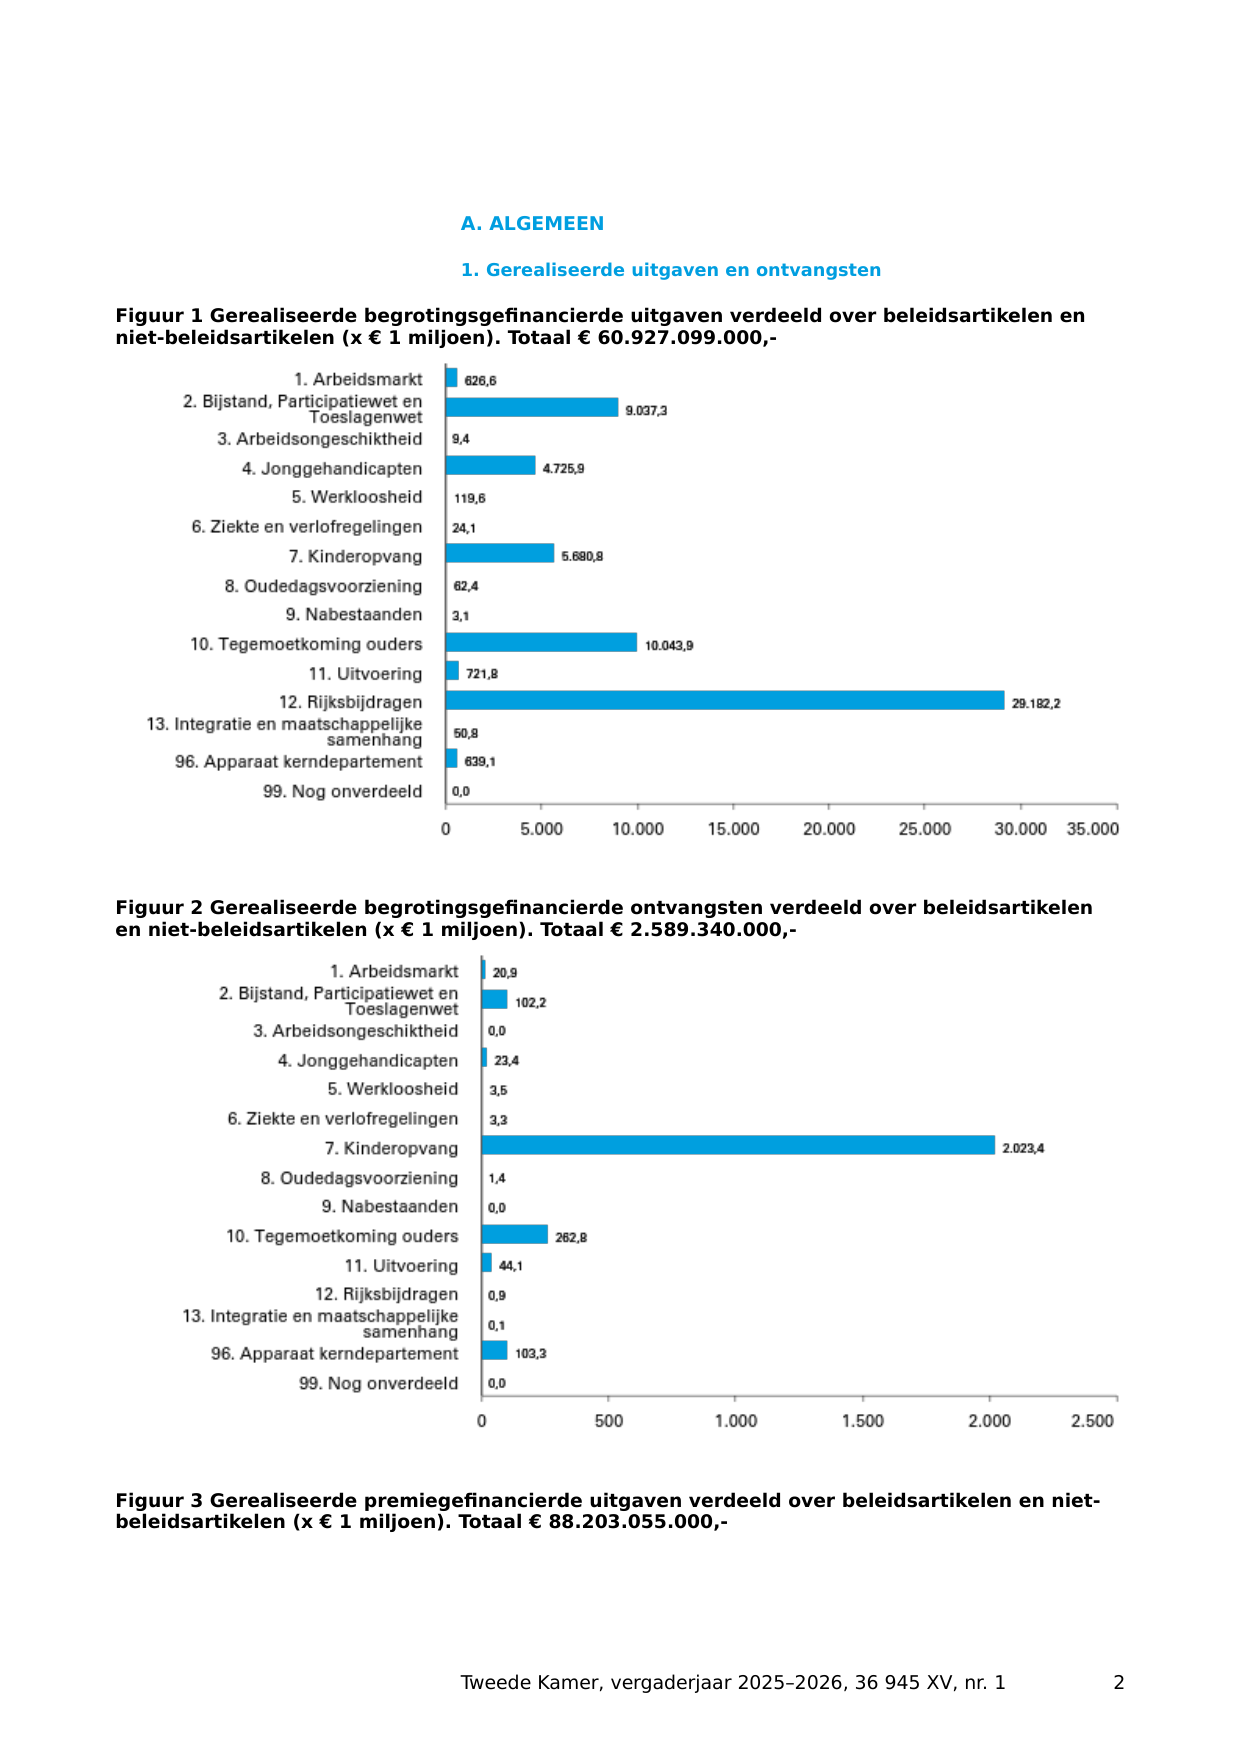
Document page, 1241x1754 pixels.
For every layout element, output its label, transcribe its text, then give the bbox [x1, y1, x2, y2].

title A. Algemeen [461, 213, 1125, 235]
title Figuur 3 Gerealiseerde premiegefinancierde uitgaven verdeeld over beleidsartikelen en niet-beleidsartikelen (x € 1 miljoen). Totaal € 88.203.055.000,- [115, 1490, 1125, 1533]
title 1. Gerealiseerde uitgaven en ontvangsten [461, 258, 1125, 281]
title Figuur 1 Gerealiseerde begrotingsgefinancierde uitgaven verdeeld over beleidsartikelen en niet-beleidsartikelen (x € 1 miljoen). Totaal € 60.927.099.000,- [115, 305, 1125, 349]
title Figuur 2 Gerealiseerde begrotingsgefinancierde ontvangsten verdeeld over beleidsartikelen en niet-beleidsartikelen (x € 1 miljoen). Totaal € 2.589.340.000,- [115, 897, 1125, 941]
